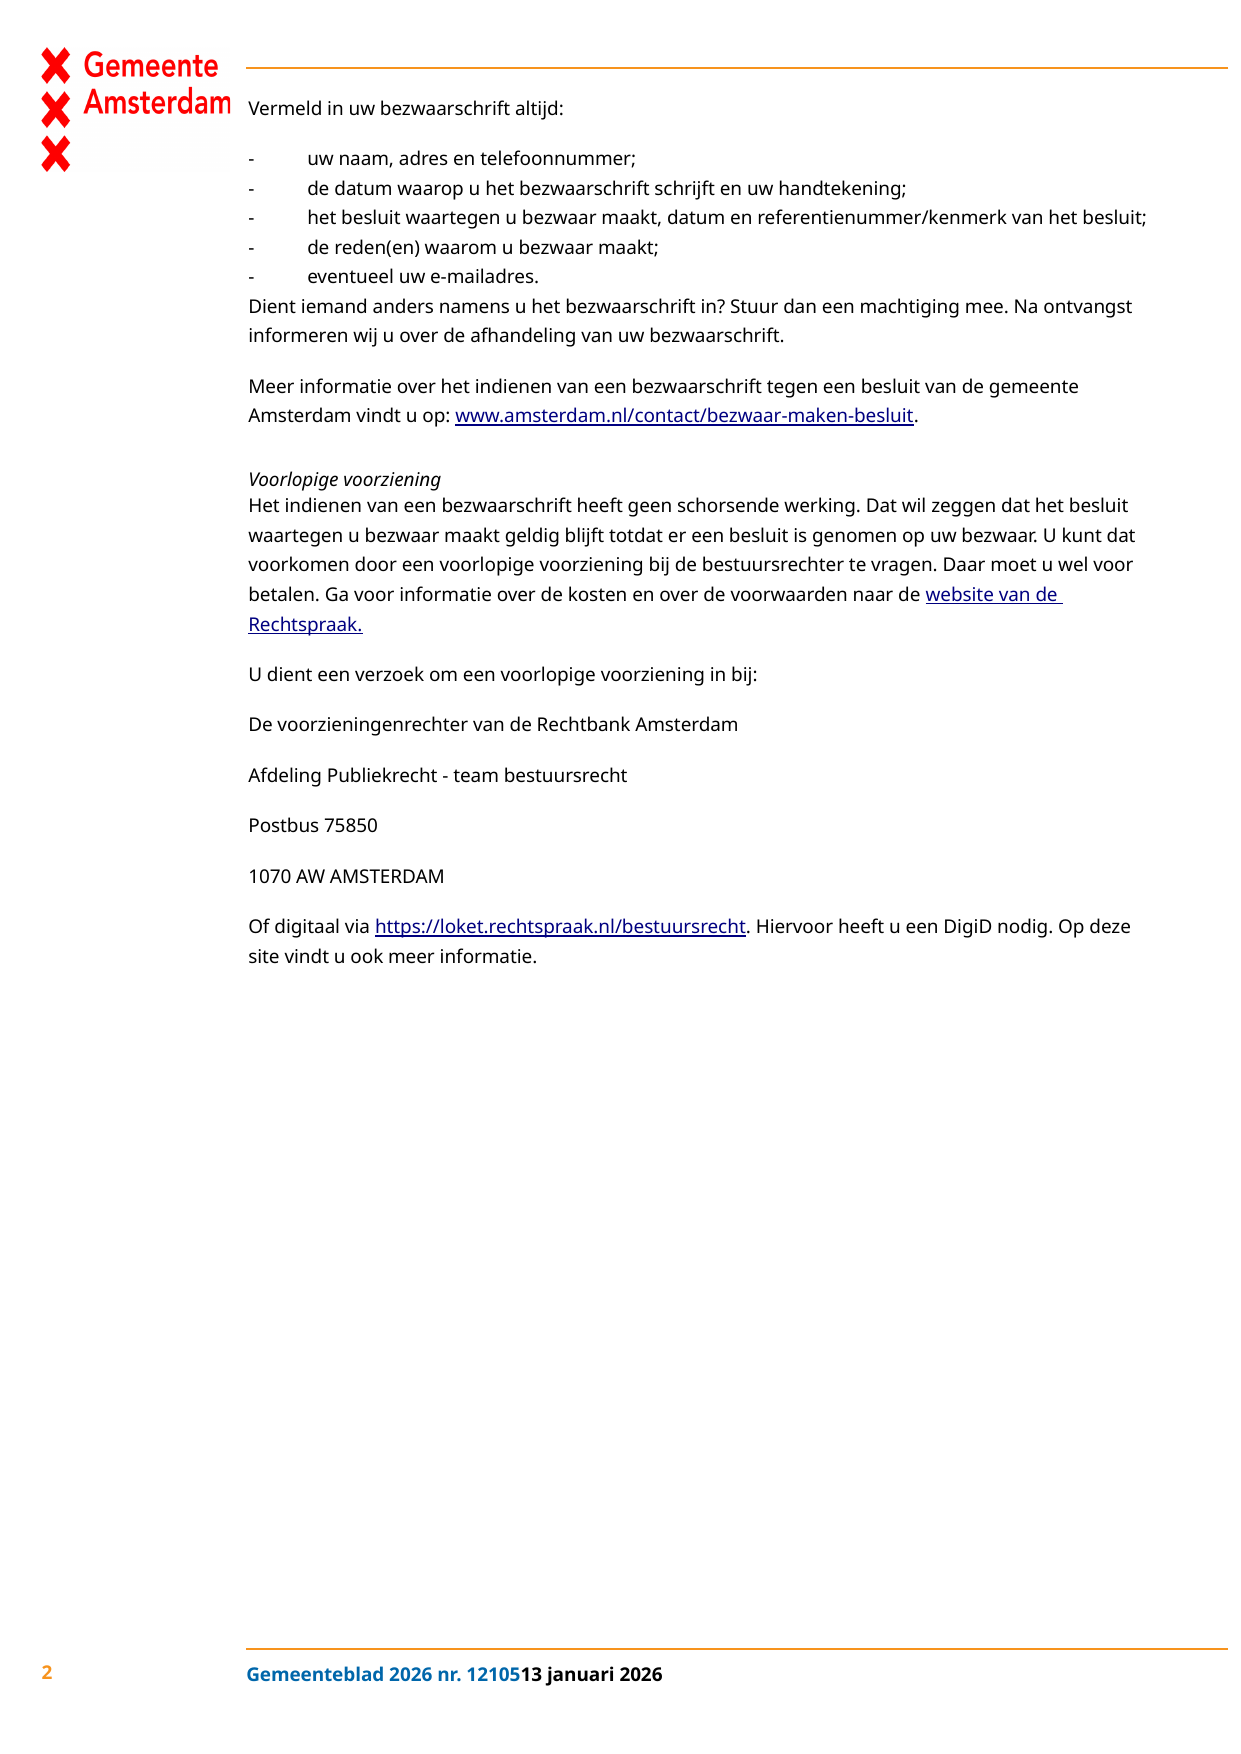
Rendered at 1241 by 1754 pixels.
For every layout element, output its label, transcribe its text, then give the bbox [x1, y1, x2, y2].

list de datum waarop u het bezwaarschrift schrijft en uw handtekening; [248, 175, 1152, 201]
list het besluit waartegen u bezwaar maakt, datum en referentienummer/kenmerk van het besluit; [248, 204, 1152, 230]
text Dient iemand anders namens u het bezwaarschrift in? Stuur dan een machtiging mee. Na ontvangst informeren wij u over de afhandeling van uw bezwaarschrift. [248, 293, 1152, 348]
text 1070 AW AMSTERDAM [248, 863, 1152, 888]
text Postbus 75850 [248, 812, 1152, 838]
list uw naam, adres en telefoonnummer; [248, 145, 1152, 171]
text Vermeld in uw bezwaarschrift altijd: [248, 95, 1152, 121]
text Of digitaal via https://loket.rechtspraak.nl/bestuursrecht. Hiervoor heeft u een DigiD nodig. Op deze site vindt u ook meer informatie. [248, 913, 1152, 968]
text Voorlopige voorziening [248, 467, 1152, 492]
text De voorzieningenrechter van de Rechtbank Amsterdam [248, 712, 1152, 737]
text U dient een verzoek om een voorlopige voorziening in bij: [248, 661, 1152, 687]
text Afdeling Publiekrecht - team bestuursrecht [248, 762, 1152, 788]
list eventueel uw e-mailadres. [248, 263, 1152, 289]
list de reden(en) waarom u bezwaar maakt; [248, 234, 1152, 260]
text Het indienen van een bezwaarschrift heeft geen schorsende werking. Dat wil zeggen dat het besluit waartegen u bezwaar maakt geldig blijft totdat er een besluit is genomen op uw bezwaar. U kunt dat voorkomen door een voorlopige voorziening bij de bestuursrechter te vragen. Daar moet u wel voor betalen. Ga voor informatie over de kosten en over de voorwaarden naar de website van de Rechtspraak. [248, 492, 1152, 636]
text Meer informatie over het indienen van een bezwaarschrift tegen een besluit van de gemeente Amsterdam vindt u op: www.amsterdam.nl/contact/bezwaar-maken-besluit. [248, 373, 1152, 428]
picture [41, 47, 231, 172]
